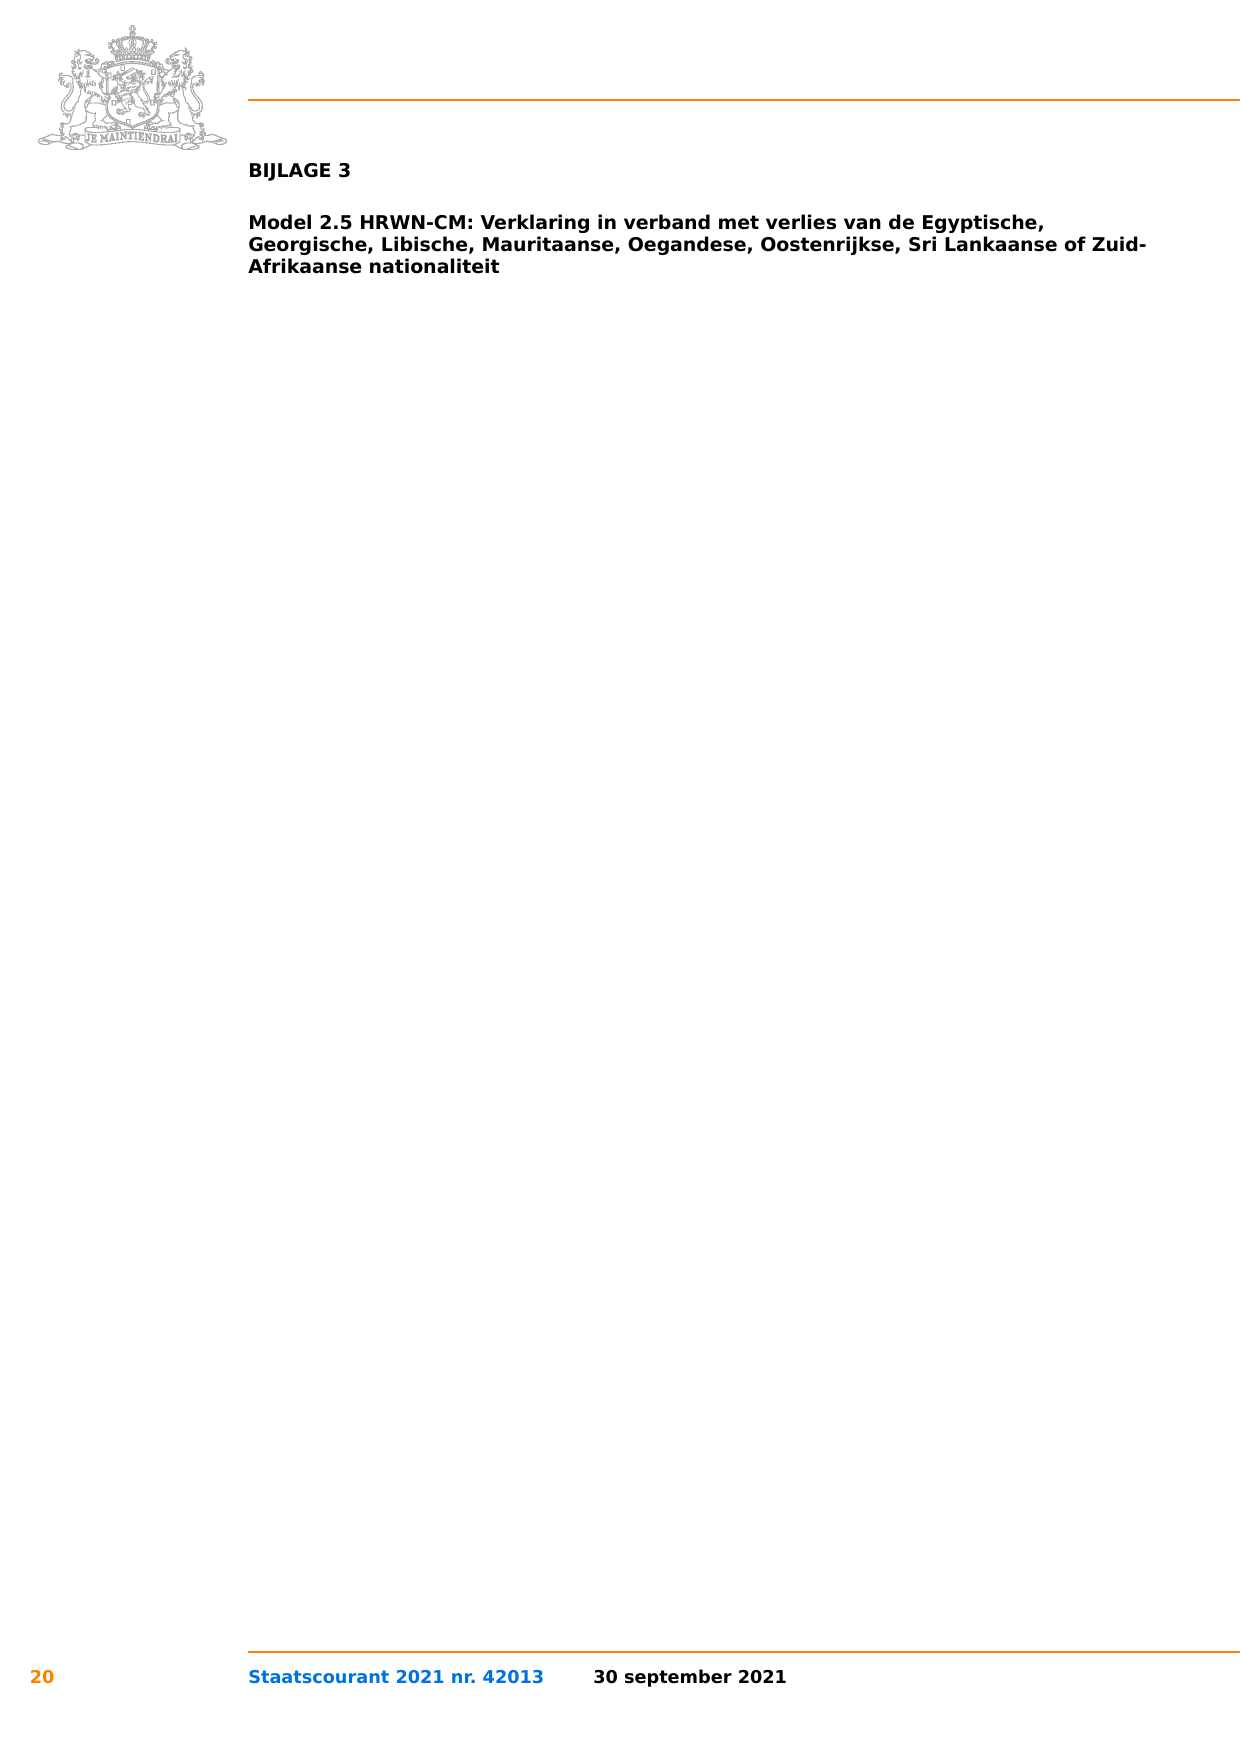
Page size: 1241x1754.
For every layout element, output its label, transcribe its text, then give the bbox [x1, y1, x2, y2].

subtitle BIJLAGE 3 [248, 160, 1163, 182]
subtitle Model 2.5 HRWN-CM: Verklaring in verband met verlies van de Egyptische, Georgische, Libische, Mauritaanse, Oegandese, Oostenrijkse, Sri Lankaanse of Zuid-Afrikaanse nationaliteit [248, 212, 1163, 278]
picture [38, 25, 227, 150]
